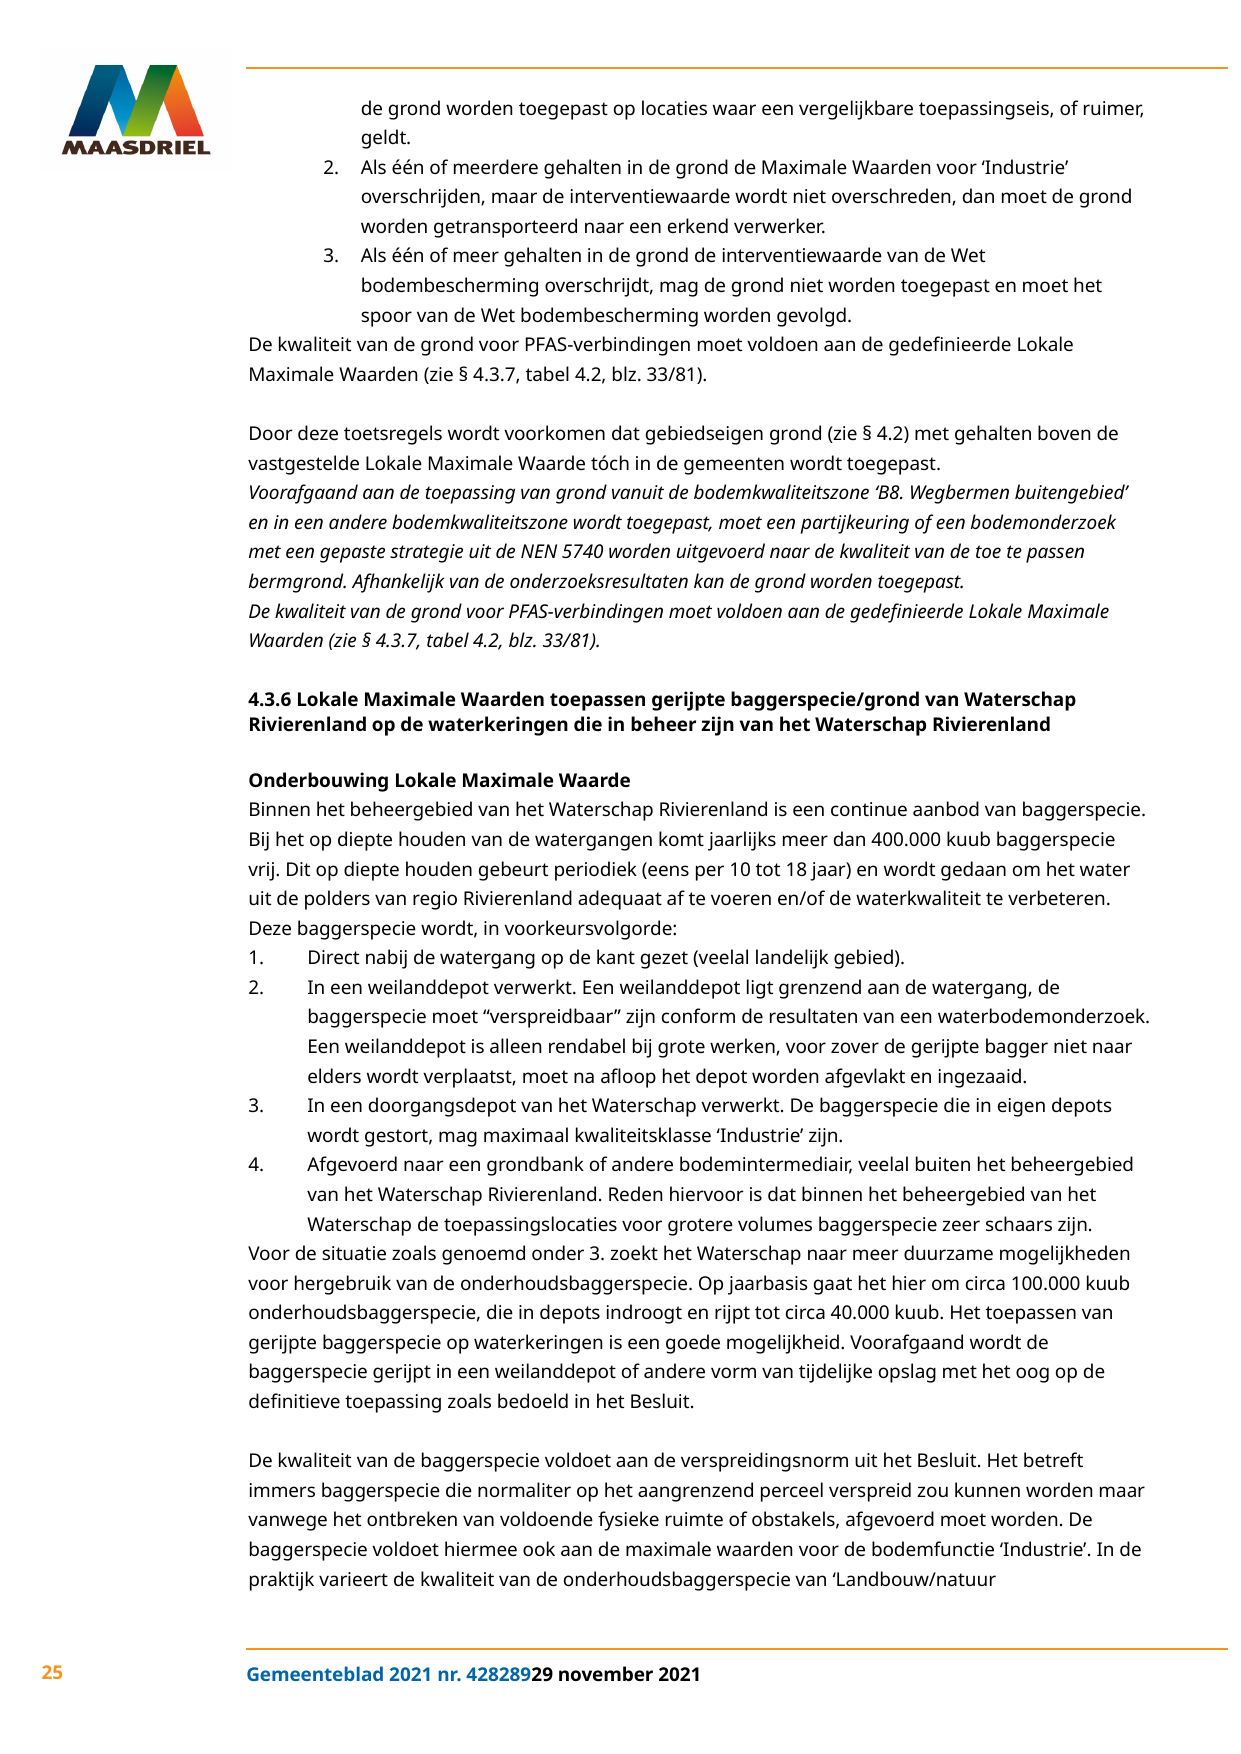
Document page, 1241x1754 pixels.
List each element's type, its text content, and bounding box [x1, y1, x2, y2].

text Voor de situatie zoals genoemd onder 3. zoekt het Waterschap naar meer duurzame mogelijkheden voor hergebruik van de onderhoudsbaggerspecie. Op jaarbasis gaat het hier om circa 100.000 kuub onderhoudsbaggerspecie, die in depots indroogt en rijpt tot circa 40.000 kuub. Het toepassen van gerijpte baggerspecie op waterkeringen is een goede mogelijkheid. Voorafgaand wordt de baggerspecie gerijpt in een weilanddepot of andere vorm van tijdelijke opslag met het oog op de definitieve toepassing zoals bedoeld in het Besluit. [248, 1240, 1152, 1414]
list Als één of meerdere gehalten in de grond de Maximale Waarden voor ‘Industrie’ overschrijden, maar de interventiewaarde wordt niet overschreden, dan moet de grond worden getransporteerd naar een erkend verwerker. [323, 154, 1152, 239]
picture [41, 47, 231, 172]
text De kwaliteit van de baggerspecie voldoet aan de verspreidingsnorm uit het Besluit. Het betreft immers baggerspecie die normaliter op het aangrenzend perceel verspreid zou kunnen worden maar vanwege het ontbreken van voldoende fysieke ruimte of obstakels, afgevoerd moet worden. De baggerspecie voldoet hiermee ook aan de maximale waarden voor de bodemfunctie ‘Industrie’. In de praktijk varieert de kwaliteit van de onderhoudsbaggerspecie van ‘Landbouw/natuur [248, 1447, 1152, 1591]
list In een doorgangsdepot van het Waterschap verwerkt. De baggerspecie die in eigen depots wordt gestort, mag maximaal kwaliteitsklasse ‘Industrie’ zijn. [248, 1092, 1152, 1148]
list Direct nabij de watergang op de kant gezet (veelal landelijk gebied). [248, 944, 1152, 970]
table_header Voorafgaand aan de toepassing van grond vanuit de bodemkwaliteitszone ‘B8. Wegbermen buitengebied’ en in een andere bodemkwaliteitszone wordt toegepast, moet een partijkeuring of een bodemonderzoek met een gepaste strategie uit de NEN 5740 worden uitgevoerd naar de kwaliteit van de toe te passen bermgrond. Afhankelijk van de onderzoeksresultaten kan de grond worden toegepast. De kwaliteit van de grond voor PFAS-verbindingen moet voldoen aan de gedefinieerde Lokale Maximale Waarden (zie § 4.3.7, tabel 4.2, blz. 33/81). [248, 480, 1152, 653]
list Als één of meer gehalten in de grond de interventiewaarde van de Wet bodembescherming overschrijdt, mag de grond niet worden toegepast en moet het spoor van de Wet bodembescherming worden gevolgd. [323, 243, 1152, 328]
list de grond worden toegepast op locaties waar een vergelijkbare toepassingseis, of ruimer, geldt. [323, 95, 1152, 150]
text 4.3.6 Lokale Maximale Waarden toepassen gerijpte baggerspecie/grond van Waterschap Rivierenland op de waterkeringen die in beheer zijn van het Waterschap Rivierenland [248, 686, 1152, 737]
text De kwaliteit van de grond voor PFAS-verbindingen moet voldoen aan de gedefinieerde Lokale Maximale Waarden (zie § 4.3.7, tabel 4.2, blz. 33/81). [248, 331, 1152, 387]
text Onderbouwing Lokale Maximale Waarde [248, 767, 1152, 793]
text Binnen het beheergebied van het Waterschap Rivierenland is een continue aanbod van baggerspecie. Bij het op diepte houden van de watergangen komt jaarlijks meer dan 400.000 kuub baggerspecie vrij. Dit op diepte houden gebeurt periodiek (eens per 10 tot 18 jaar) en wordt gedaan om het water uit de polders van regio Rivierenland adequaat af te voeren en/of de waterkwaliteit te verbeteren. Deze baggerspecie wordt, in voorkeursvolgorde: [248, 797, 1152, 941]
text Door deze toetsregels wordt voorkomen dat gebiedseigen grond (zie § 4.2) met gehalten boven de vastgestelde Lokale Maximale Waarde tóch in de gemeenten wordt toegepast. [248, 420, 1152, 476]
list In een weilanddepot verwerkt. Een weilanddepot ligt grenzend aan de watergang, de baggerspecie moet “verspreidbaar” zijn conform de resultaten van een waterbodemonderzoek. Een weilanddepot is alleen rendabel bij grote werken, voor zover de gerijpte bagger niet naar elders wordt verplaatst, moet na afloop het depot worden afgevlakt en ingezaaid. [248, 974, 1152, 1088]
list Afgevoerd naar een grondbank of andere bodemintermediair, veelal buiten het beheergebied van het Waterschap Rivierenland. Reden hiervoor is dat binnen het beheergebied van het Waterschap de toepassingslocaties voor grotere volumes baggerspecie zeer schaars zijn. [248, 1152, 1152, 1236]
